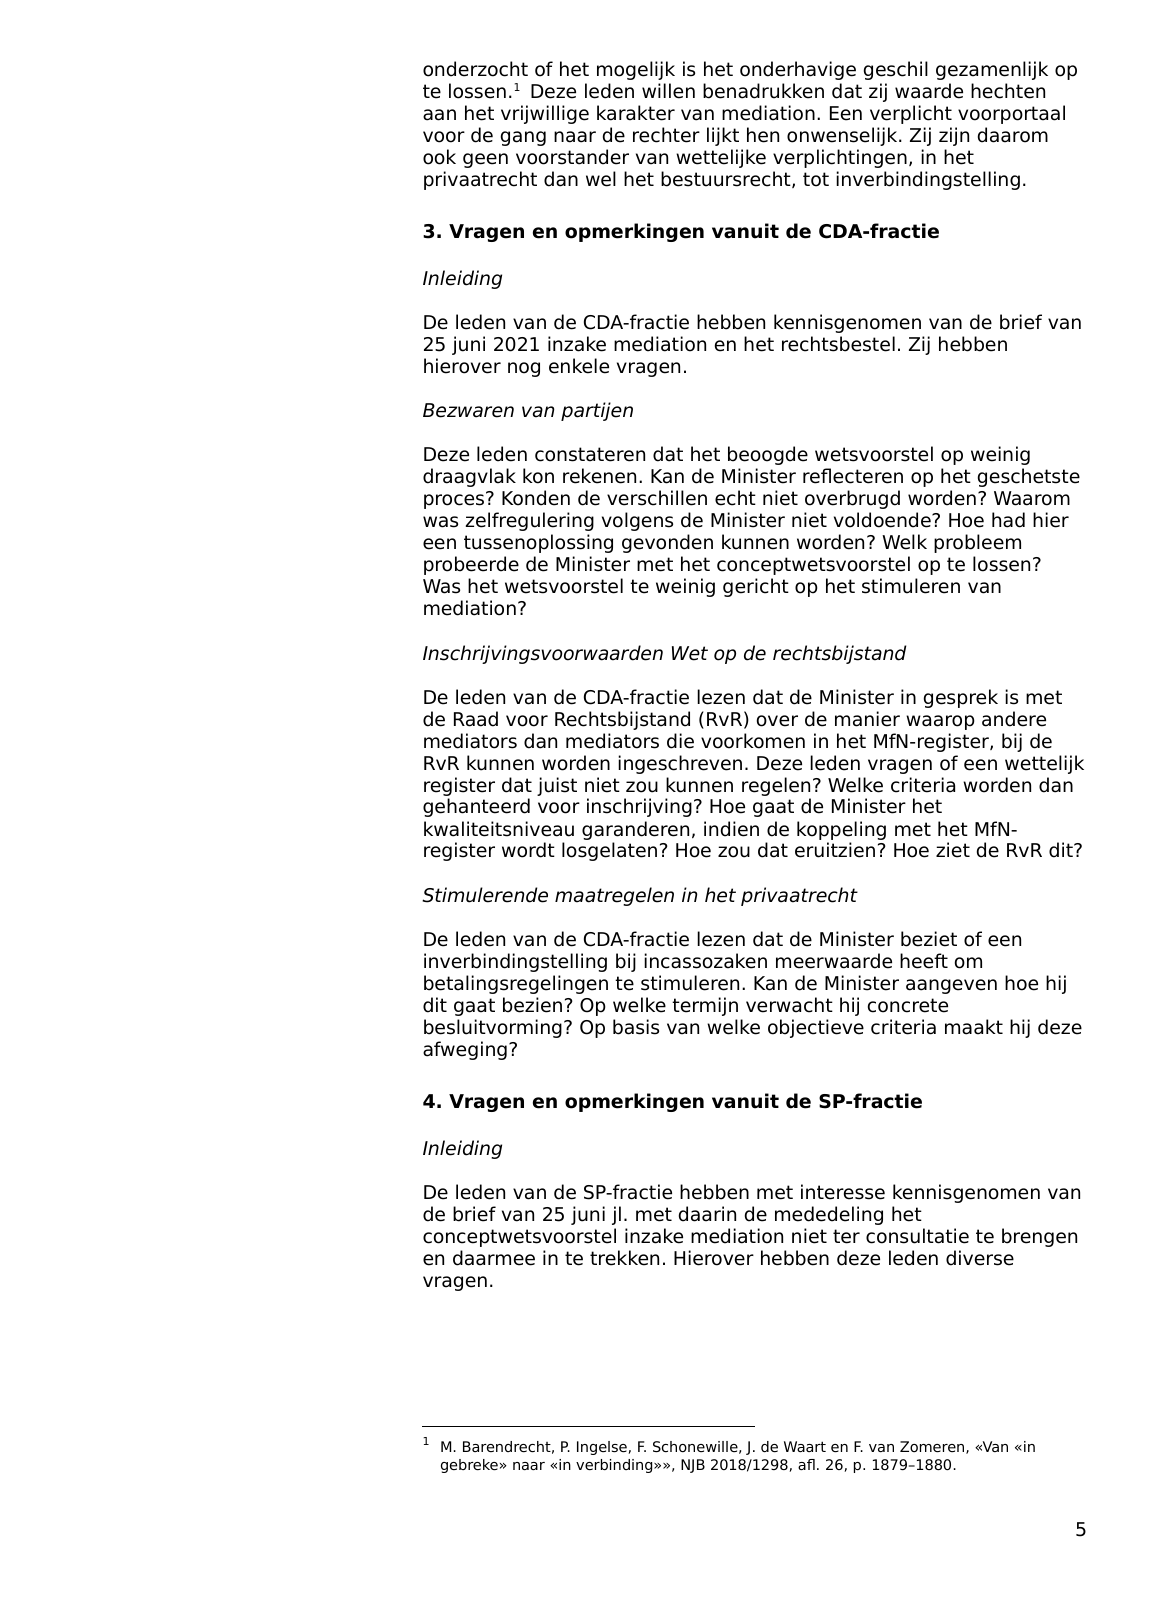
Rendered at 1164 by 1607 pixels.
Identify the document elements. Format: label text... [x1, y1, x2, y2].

subtitle Inschrijvingsvoorwaarden Wet op de rechtsbijstand [422, 642, 1087, 664]
subtitle Inleiding [422, 268, 1087, 290]
subtitle Inleiding [422, 1138, 1087, 1159]
text De leden van de CDA-fractie lezen dat de Minister beziet of een inverbindingstelling bij incassozaken meerwaarde heeft om betalingsregelingen te stimuleren. Kan de Minister aangeven hoe hij dit gaat bezien? Op welke termijn verwacht hij concrete besluitvorming? Op basis van welke objectieve criteria maakt hij deze afweging? [422, 929, 1087, 1061]
text De leden van de CDA-fractie lezen dat de Minister in gesprek is met de Raad voor Rechtsbijstand (RvR) over de manier waarop andere mediators dan mediators die voorkomen in het MfN-register, bij de RvR kunnen worden ingeschreven. Deze leden vragen of een wettelijk register dat juist niet zou kunnen regelen? Welke criteria worden dan gehanteerd voor inschrijving? Hoe gaat de Minister het kwaliteitsniveau garanderen, indien de koppeling met het MfN-register wordt losgelaten? Hoe zou dat eruitzien? Hoe ziet de RvR dit? [422, 687, 1087, 862]
text onderzocht of het mogelijk is het onderhavige geschil gezamenlijk op te lossen. Deze leden willen benadrukken dat zij waarde hechten aan het vrijwillige karakter van mediation. Een verplicht voorportaal voor de gang naar de rechter lijkt hen onwenselijk. Zij zijn daarom ook geen voorstander van wettelijke verplichtingen, in het privaatrecht dan wel het bestuursrecht, tot inverbindingstelling. [422, 59, 1087, 191]
subtitle Stimulerende maatregelen in het privaatrecht [422, 884, 1087, 907]
subtitle 3. Vragen en opmerkingen vanuit de CDA-fractie [422, 221, 1087, 243]
text De leden van de CDA-fractie hebben kennisgenomen van de brief van 25 juni 2021 inzake mediation en het rechtsbestel. Zij hebben hierover nog enkele vragen. [422, 312, 1087, 378]
subtitle 4. Vragen en opmerkingen vanuit de SP-fractie [422, 1091, 1087, 1113]
text De leden van de SP-fractie hebben met interesse kennisgenomen van de brief van 25 juni jl. met daarin de mededeling het conceptwetsvoorstel inzake mediation niet ter consultatie te brengen en daarmee in te trekken. Hierover hebben deze leden diverse vragen. [422, 1182, 1087, 1292]
text M. Barendrecht, P. Ingelse, F. Schonewille, J. de Waart en F. van Zomeren, «Van «in gebreke» naar «in verbinding»», NJB 2018/1298, afl. 26, p. 1879–1880. [422, 1435, 1087, 1474]
subtitle Bezwaren van partijen [422, 400, 1087, 422]
text Deze leden constateren dat het beoogde wetsvoorstel op weinig draagvlak kon rekenen. Kan de Minister reflecteren op het geschetste proces? Konden de verschillen echt niet overbrugd worden? Waarom was zelfregulering volgens de Minister niet voldoende? Hoe had hier een tussenoplossing gevonden kunnen worden? Welk probleem probeerde de Minister met het conceptwetsvoorstel op te lossen? Was het wetsvoorstel te weinig gericht op het stimuleren van mediation? [422, 444, 1087, 620]
